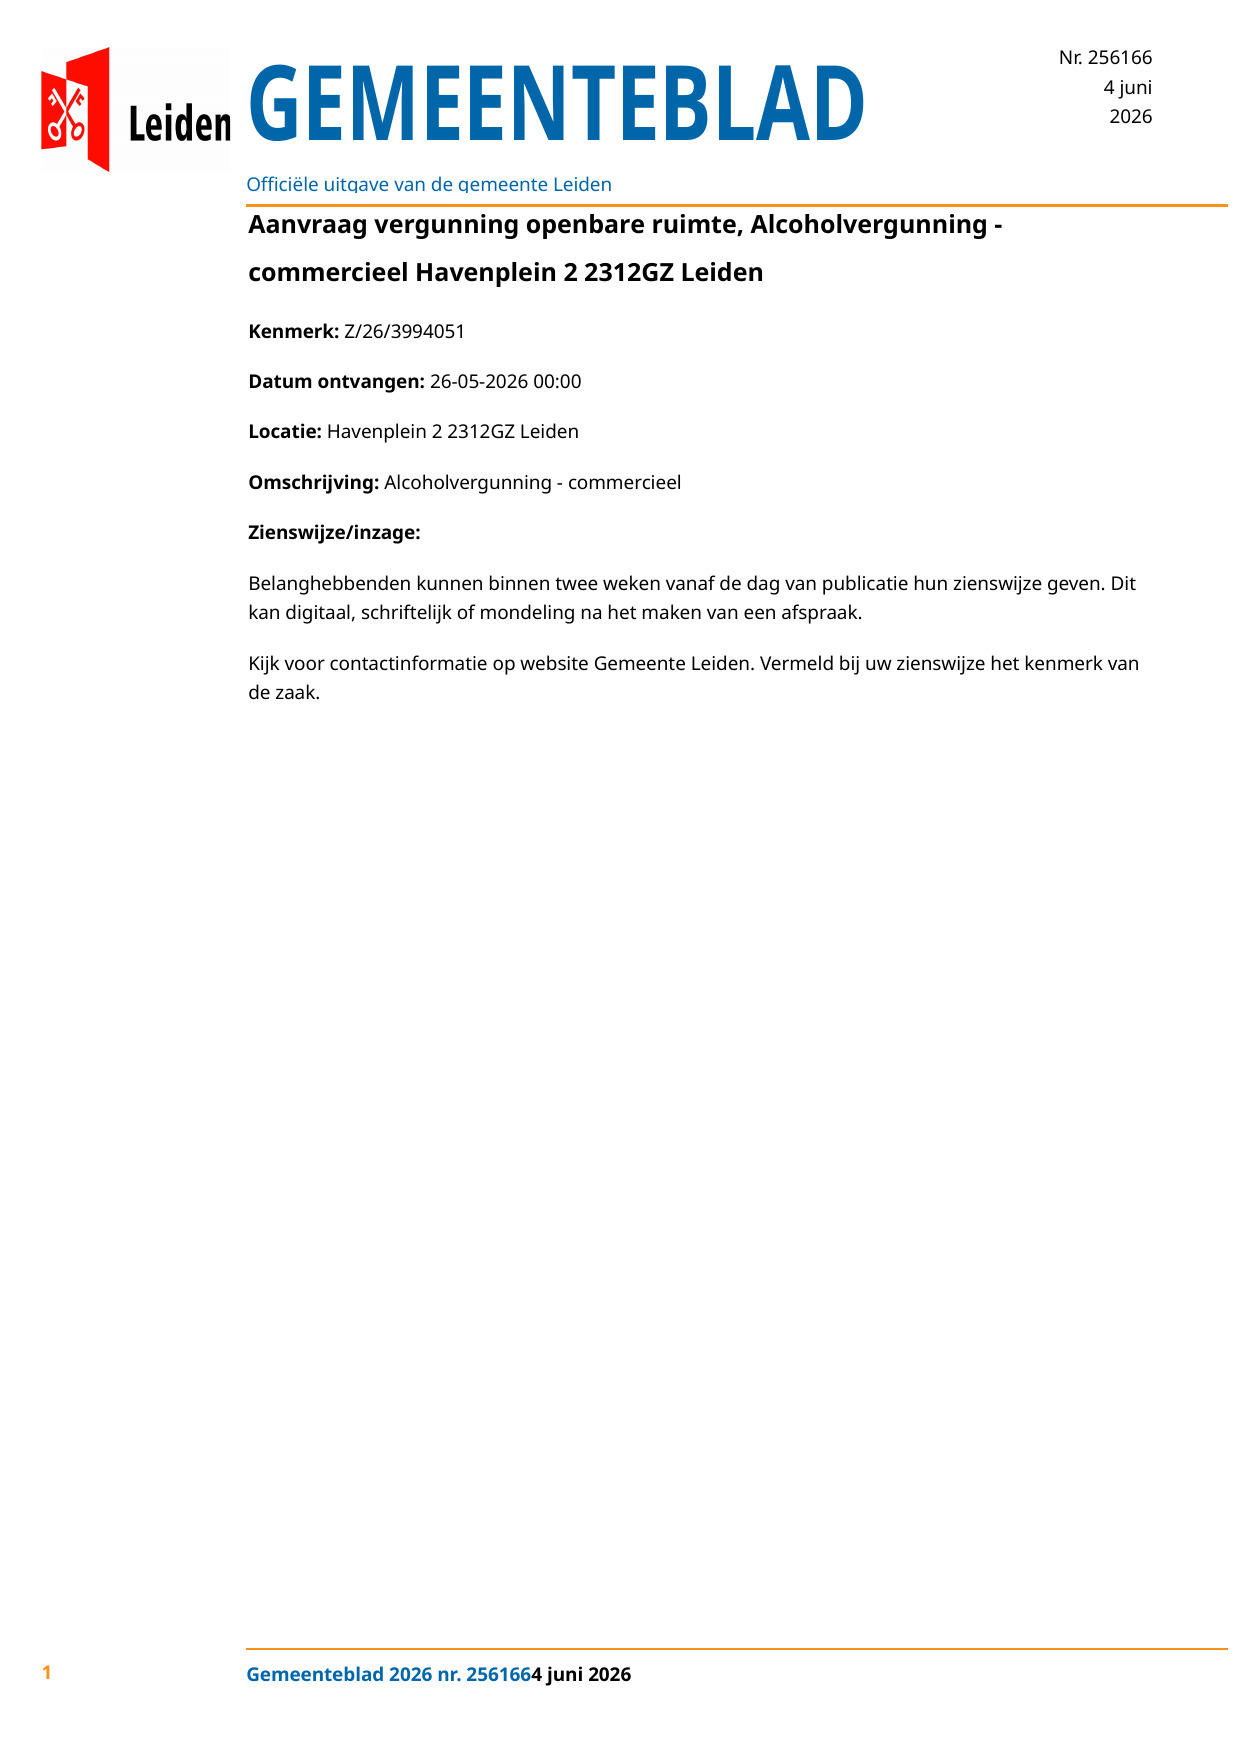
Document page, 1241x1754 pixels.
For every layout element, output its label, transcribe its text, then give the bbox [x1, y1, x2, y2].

text Locatie: Havenplein 2 2312GZ Leiden [248, 419, 1152, 444]
text Datum ontvangen: 26-05-2026 00:00 [248, 368, 1152, 394]
text Omschrijving: Alcoholvergunning - commercieel [248, 469, 1152, 495]
picture [41, 47, 231, 172]
text Kijk voor contactinformatie op website Gemeente Leiden. Vermeld bij uw zienswijze het kenmerk van de zaak. [248, 650, 1152, 705]
text Kenmerk: Z/26/3994051 [248, 318, 1152, 344]
text Belanghebbenden kunnen binnen twee weken vanaf de dag van publicatie hun zienswijze geven. Dit kan digitaal, schriftelijk of mondeling na het maken van een afspraak. [248, 570, 1152, 625]
text Aanvraag vergunning openbare ruimte, Alcoholvergunning - commercieel Havenplein 2 2312GZ Leiden [248, 207, 1152, 288]
text Zienswijze/inzage: [248, 519, 1152, 545]
